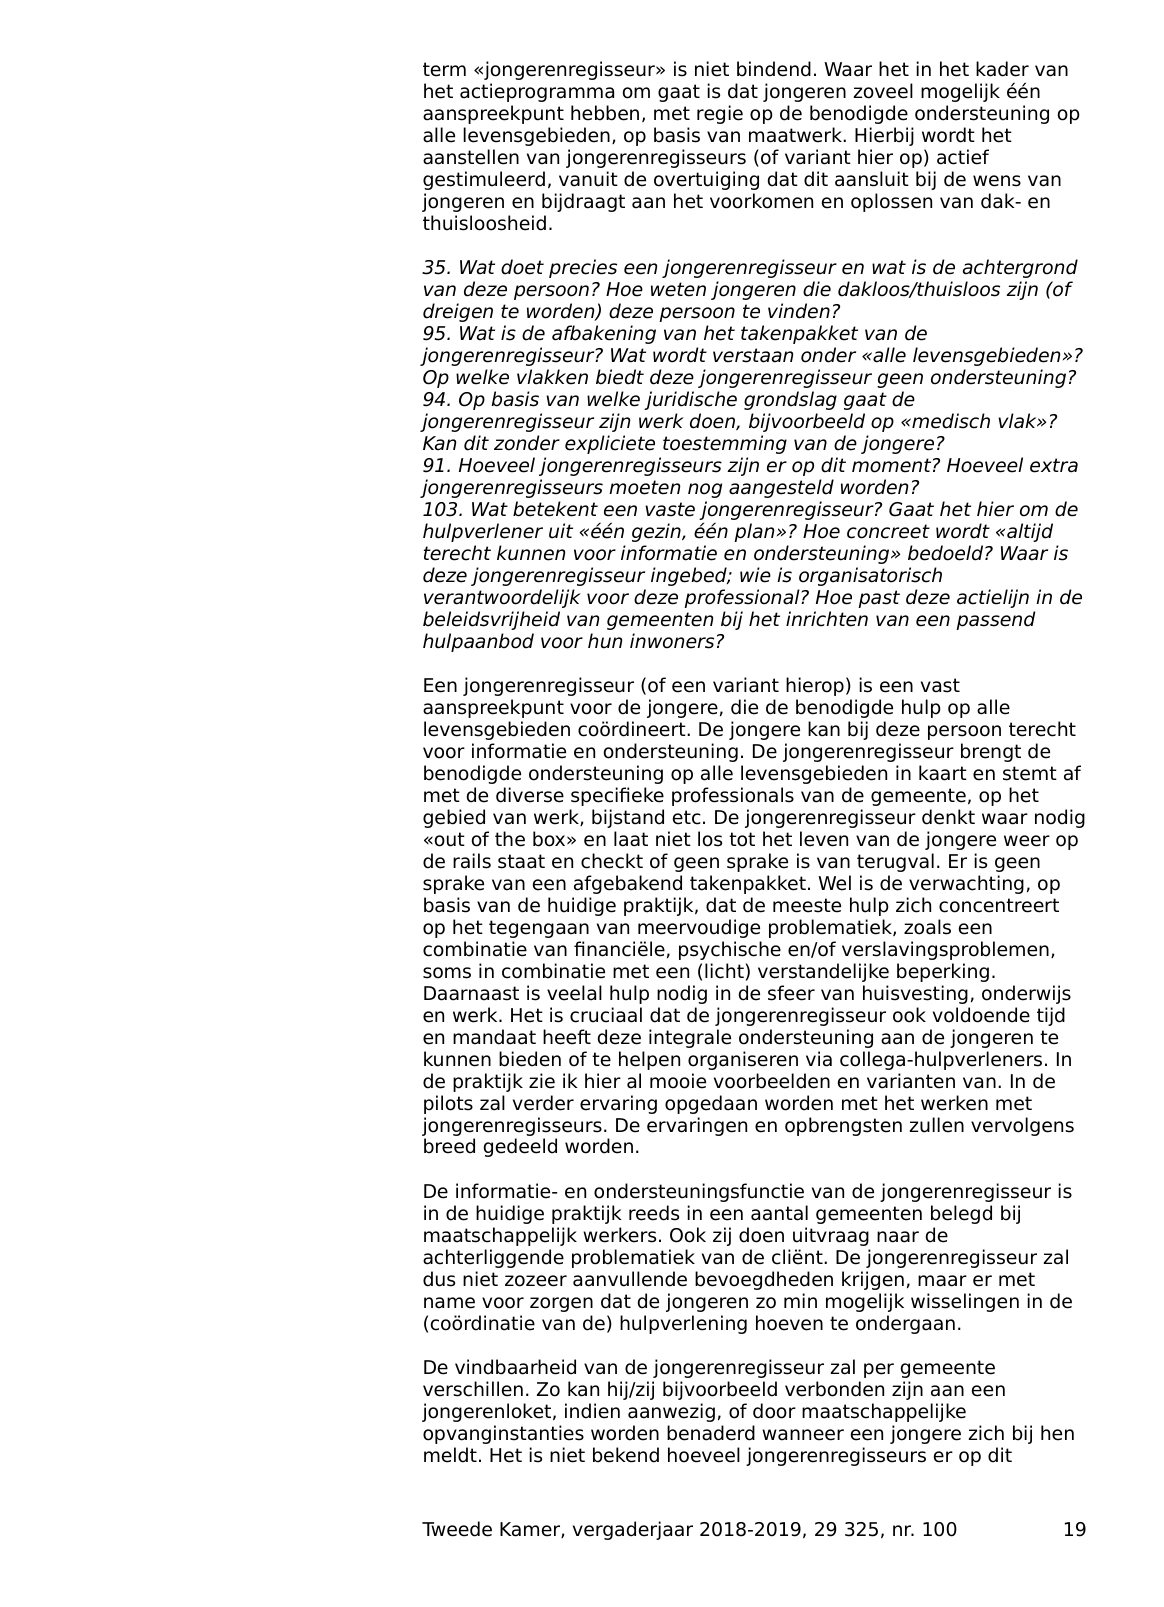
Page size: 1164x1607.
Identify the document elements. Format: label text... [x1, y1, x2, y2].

text 91. Hoeveel jongerenregisseurs zijn er op dit moment? Hoeveel extra jongerenregisseurs moeten nog aangesteld worden? [422, 455, 1087, 499]
text 103. Wat betekent een vaste jongerenregisseur? Gaat het hier om de hulpverlener uit «één gezin, één plan»? Hoe concreet wordt «altijd terecht kunnen voor informatie en ondersteuning» bedoeld? Waar is deze jongerenregisseur ingebed; wie is organisatorisch verantwoordelijk voor deze professional? Hoe past deze actielijn in de beleidsvrijheid van gemeenten bij het inrichten van een passend hulpaanbod voor hun inwoners? [422, 499, 1087, 653]
text 94. Op basis van welke juridische grondslag gaat de jongerenregisseur zijn werk doen, bijvoorbeeld op «medisch vlak»? Kan dit zonder expliciete toestemming van de jongere? [422, 389, 1087, 455]
text 95. Wat is de afbakening van het takenpakket van de jongerenregisseur? Wat wordt verstaan onder «alle levensgebieden»? Op welke vlakken biedt deze jongerenregisseur geen ondersteuning? [422, 323, 1087, 389]
text De informatie- en ondersteuningsfunctie van de jongerenregisseur is in de huidige praktijk reeds in een aantal gemeenten belegd bij maatschappelijk werkers. Ook zij doen uitvraag naar de achterliggende problematiek van de cliënt. De jongerenregisseur zal dus niet zozeer aanvullende bevoegdheden krijgen, maar er met name voor zorgen dat de jongeren zo min mogelijk wisselingen in de (coördinatie van de) hulpverlening hoeven te ondergaan. [422, 1181, 1087, 1334]
text De vindbaarheid van de jongerenregisseur zal per gemeente verschillen. Zo kan hij/zij bijvoorbeeld verbonden zijn aan een jongerenloket, indien aanwezig, of door maatschappelijke opvanginstanties worden benaderd wanneer een jongere zich bij hen meldt. Het is niet bekend hoeveel jongerenregisseurs er op dit [422, 1357, 1087, 1467]
text term «jongerenregisseur» is niet bindend. Waar het in het kader van het actieprogramma om gaat is dat jongeren zoveel mogelijk één aanspreekpunt hebben, met regie op de benodigde ondersteuning op alle levensgebieden, op basis van maatwerk. Hierbij wordt het aanstellen van jongerenregisseurs (of variant hier op) actief gestimuleerd, vanuit de overtuiging dat dit aansluit bij de wens van jongeren en bijdraagt aan het voorkomen en oplossen van dak- en thuisloosheid. [422, 59, 1087, 235]
text 35. Wat doet precies een jongerenregisseur en wat is de achtergrond van deze persoon? Hoe weten jongeren die dakloos/thuisloos zijn (of dreigen te worden) deze persoon te vinden? [422, 257, 1087, 323]
text Een jongerenregisseur (of een variant hierop) is een vast aanspreekpunt voor de jongere, die de benodigde hulp op alle levensgebieden coördineert. De jongere kan bij deze persoon terecht voor informatie en ondersteuning. De jongerenregisseur brengt de benodigde ondersteuning op alle levensgebieden in kaart en stemt af met de diverse specifieke professionals van de gemeente, op het gebied van werk, bijstand etc. De jongerenregisseur denkt waar nodig «out of the box» en laat niet los tot het leven van de jongere weer op de rails staat en checkt of geen sprake is van terugval. Er is geen sprake van een afgebakend takenpakket. Wel is de verwachting, op basis van de huidige praktijk, dat de meeste hulp zich concentreert op het tegengaan van meervoudige problematiek, zoals een combinatie van financiële, psychische en/of verslavingsproblemen, soms in combinatie met een (licht) verstandelijke beperking. Daarnaast is veelal hulp nodig in de sfeer van huisvesting, onderwijs en werk. Het is cruciaal dat de jongerenregisseur ook voldoende tijd en mandaat heeft deze integrale ondersteuning aan de jongeren te kunnen bieden of te helpen organiseren via collega-hulpverleners. In de praktijk zie ik hier al mooie voorbeelden en varianten van. In de pilots zal verder ervaring opgedaan worden met het werken met jongerenregisseurs. De ervaringen en opbrengsten zullen vervolgens breed gedeeld worden. [422, 675, 1087, 1158]
